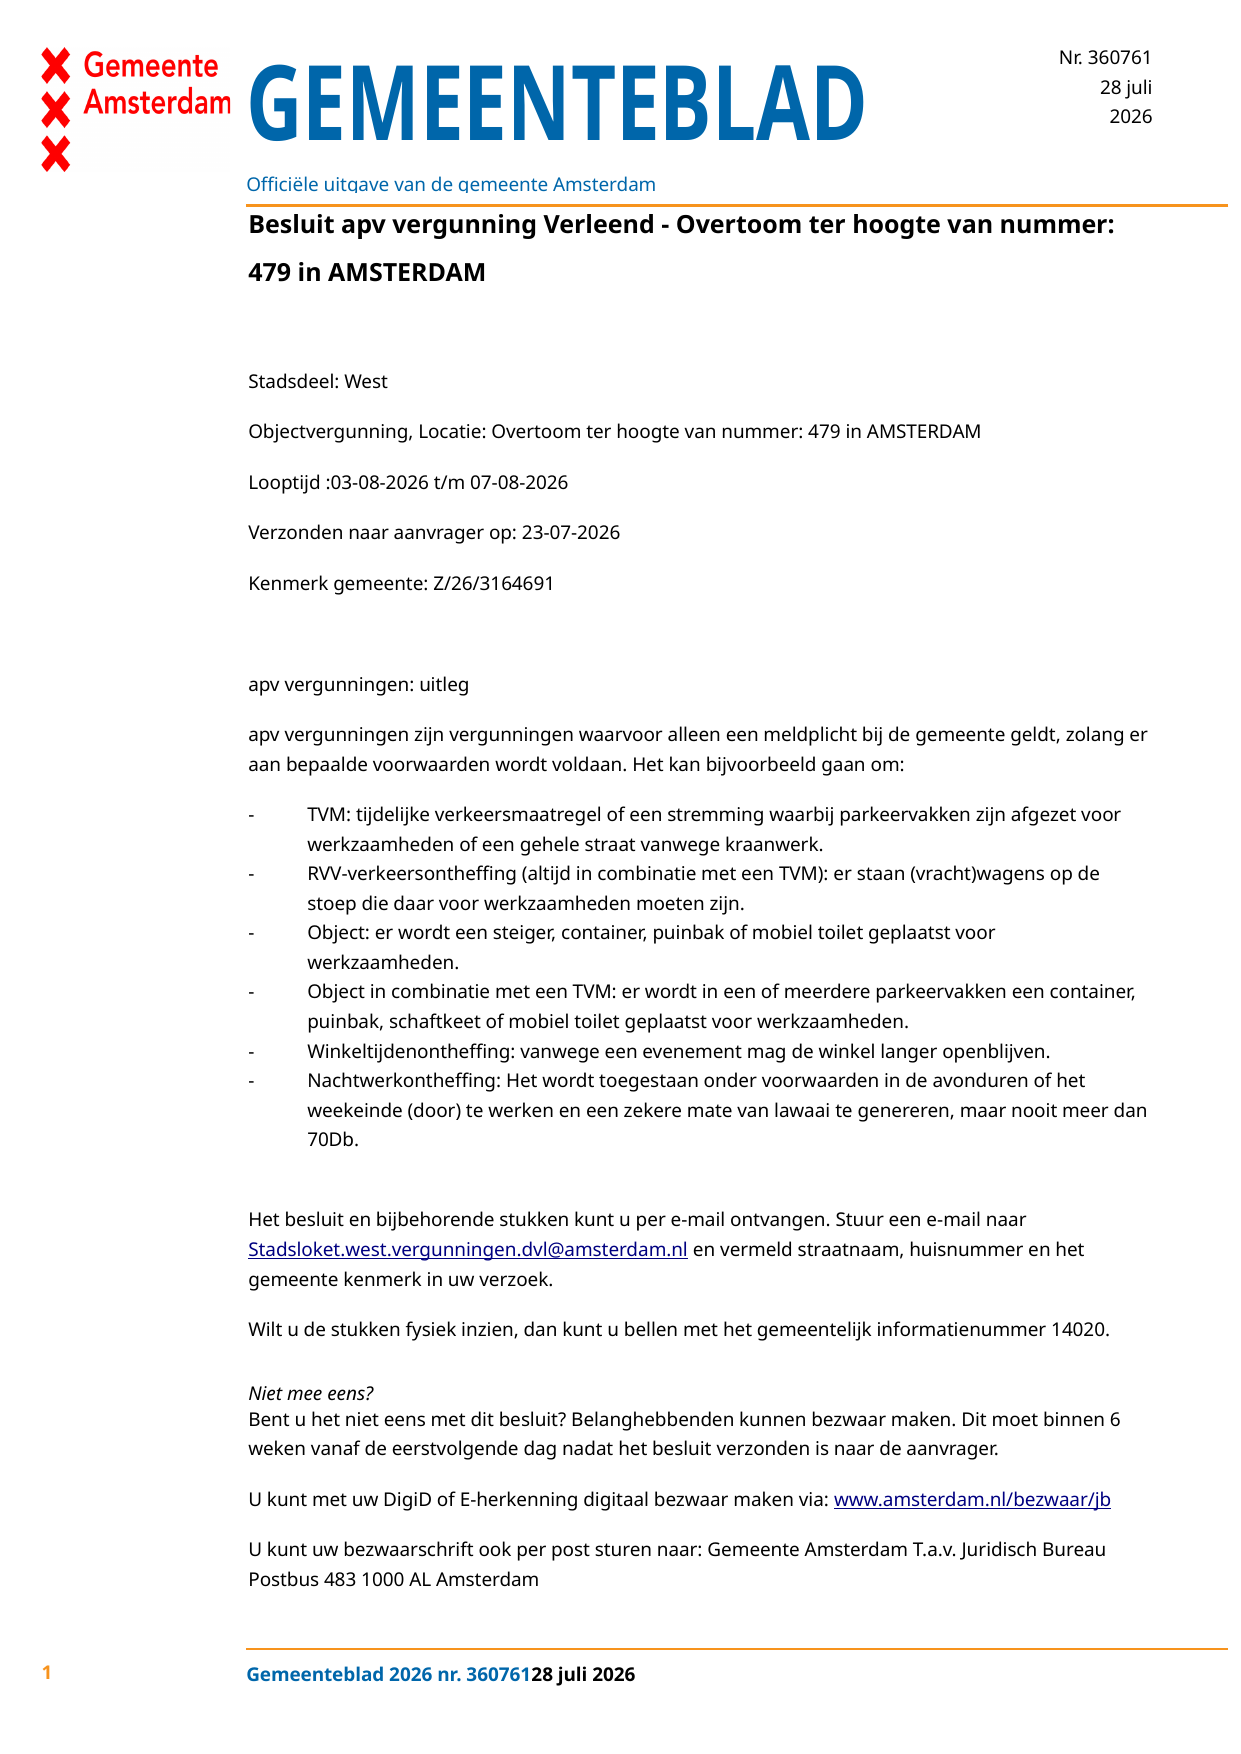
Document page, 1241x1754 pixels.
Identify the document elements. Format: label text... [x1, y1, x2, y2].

text Stadsdeel: West [248, 368, 1152, 394]
text Bent u het niet eens met dit besluit? Belanghebbenden kunnen bezwaar maken. Dit moet binnen 6 weken vanaf de eerstvolgende dag nadat het besluit verzonden is naar de aanvrager. [248, 1406, 1152, 1461]
text Besluit apv vergunning Verleend - Overtoom ter hoogte van nummer: 479 in AMSTERDAM [248, 207, 1152, 288]
picture [41, 47, 231, 172]
text Het besluit en bijbehorende stukken kunt u per e-mail ontvangen. Stuur een e-mail naar Stadsloket.west.vergunningen.dvl@amsterdam.nl en vermeld straatnaam, huisnummer en het gemeente kenmerk in uw verzoek. [248, 1207, 1152, 1292]
list RVV-verkeersontheffing (altijd in combinatie met een TVM): er staan (vracht)wagens op de stoep die daar voor werkzaamheden moeten zijn. [248, 860, 1152, 916]
list TVM: tijdelijke verkeersmaatregel of een stremming waarbij parkeervakken zijn afgezet voor werkzaamheden of een gehele straat vanwege kraanwerk. [248, 801, 1152, 857]
list Object: er wordt een steiger, container, puinbak of mobiel toilet geplaatst voor werkzaamheden. [248, 919, 1152, 975]
text apv vergunningen zijn vergunningen waarvoor alleen een meldplicht bij de gemeente geldt, zolang er aan bepaalde voorwaarden wordt voldaan. Het kan bijvoorbeeld gaan om: [248, 721, 1152, 777]
text Objectvergunning, Locatie: Overtoom ter hoogte van nummer: 479 in AMSTERDAM [248, 419, 1152, 444]
text U kunt uw bezwaarschrift ook per post sturen naar: Gemeente Amsterdam T.a.v. Juridisch Bureau Postbus 483 1000 AL Amsterdam [248, 1536, 1152, 1592]
text Kenmerk gemeente: Z/26/3164691 [248, 570, 1152, 596]
text Niet mee eens? [248, 1380, 1152, 1406]
text Verzonden naar aanvrager op: 23-07-2026 [248, 519, 1152, 545]
list Winkeltijdenontheffing: vanwege een evenement mag de winkel langer openblijven. [248, 1038, 1152, 1064]
text U kunt met uw DigiD of E-herkenning digitaal bezwaar maken via: www.amsterdam.nl/bezwaar/jb [248, 1486, 1152, 1512]
text Wilt u de stukken fysiek inzien, dan kunt u bellen met het gemeentelijk informatienummer 14020. [248, 1316, 1152, 1342]
text Looptijd :03-08-2026 t/m 07-08-2026 [248, 469, 1152, 495]
list Object in combinatie met een TVM: er wordt in een of meerdere parkeervakken een container, puinbak, schaftkeet of mobiel toilet geplaatst voor werkzaamheden. [248, 979, 1152, 1034]
list Nachtwerkontheffing: Het wordt toegestaan onder voorwaarden in de avonduren of het weekeinde (door) te werken en een zekere mate van lawaai te genereren, maar nooit meer dan 70Db. [248, 1067, 1152, 1152]
text apv vergunningen: uitleg [248, 671, 1152, 697]
